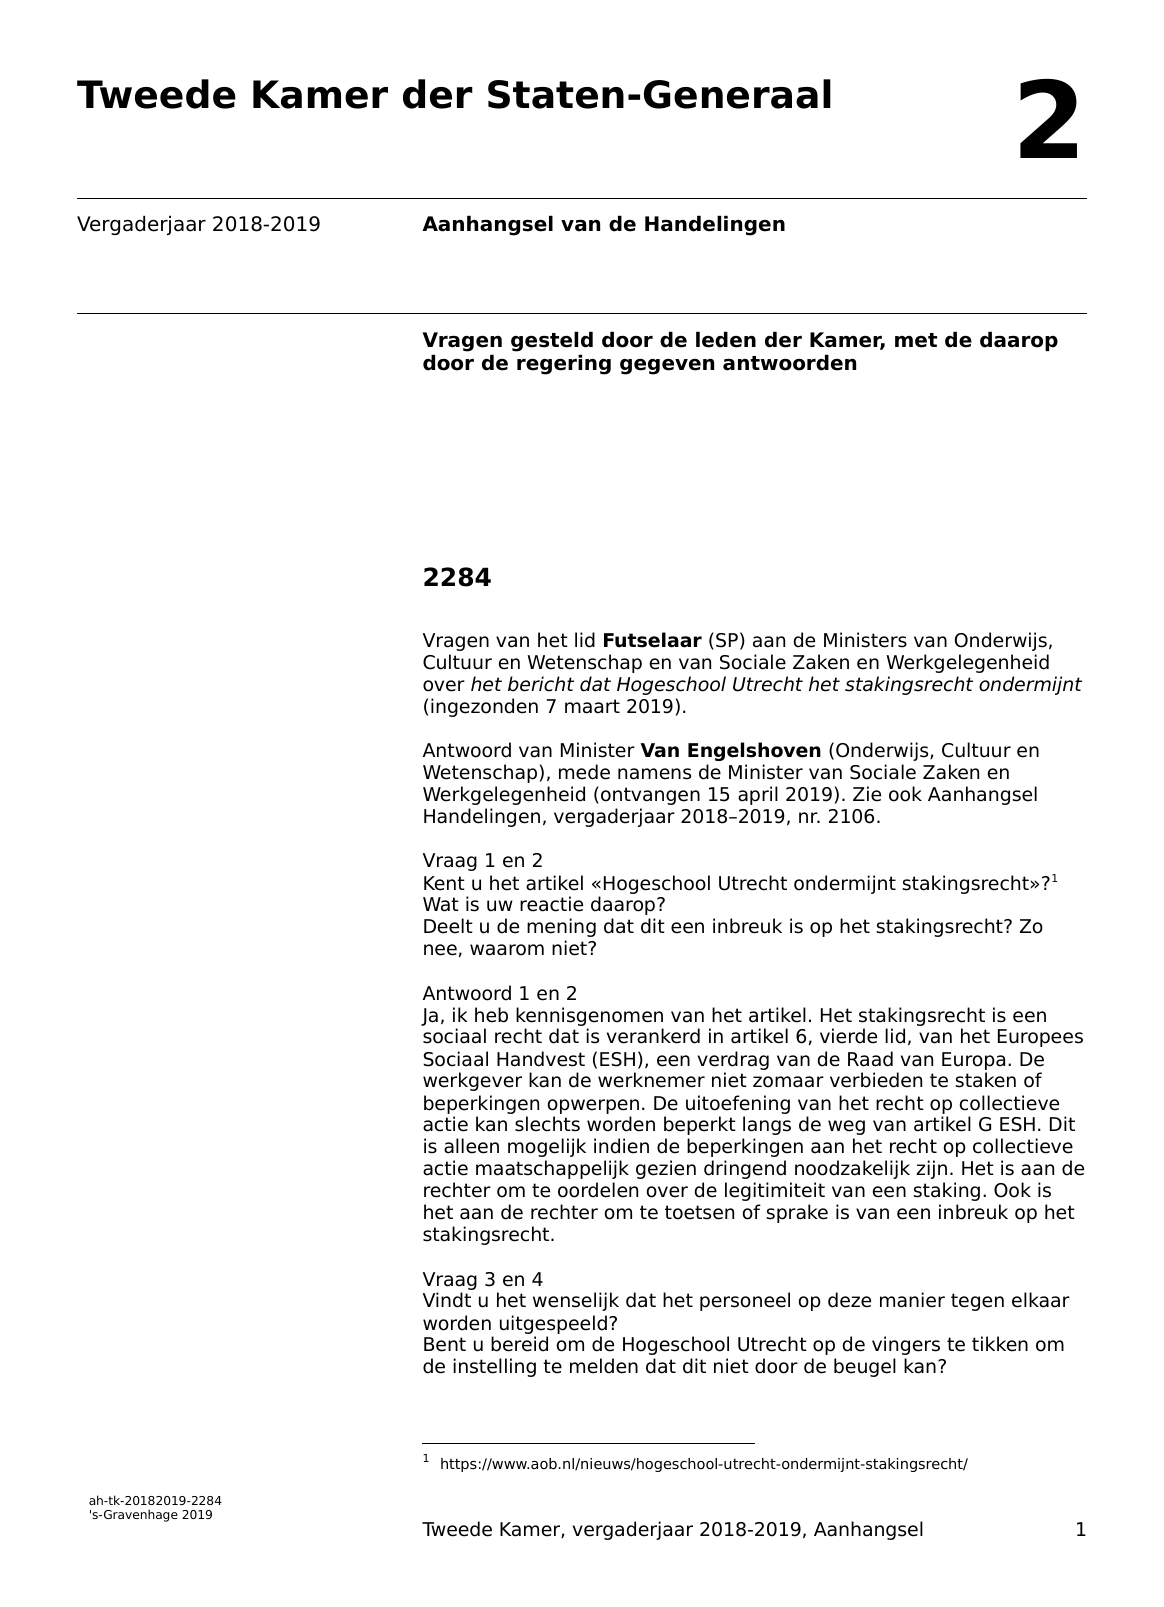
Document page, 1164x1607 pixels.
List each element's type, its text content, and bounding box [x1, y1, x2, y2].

table_cell [77, 314, 422, 375]
table_cell Vergaderjaar 2018-2019 [77, 199, 422, 313]
text Vindt u het wenselijk dat het personeel op deze manier tegen elkaar worden uitgespeeld? [422, 1290, 1087, 1334]
table_header 2 [886, 59, 1087, 198]
text Deelt u de mening dat dit een inbreuk is op het stakingsrecht? Zo nee, waarom niet? [422, 916, 1087, 960]
text 2284 [422, 563, 1087, 592]
text Antwoord 1 en 2 [422, 982, 1087, 1004]
text Kent u het artikel «Hogeschool Utrecht ondermijnt stakingsrecht»? Wat is uw reactie daarop? [422, 872, 1087, 916]
table_header Tweede Kamer der Staten-Generaal [77, 59, 886, 198]
text Vraag 3 en 4 [422, 1268, 1087, 1290]
text Ja, ik heb kennisgenomen van het artikel. Het stakingsrecht is een sociaal recht dat is verankerd in artikel 6, vierde lid, van het Europees Sociaal Handvest (ESH), een verdrag van de Raad van Europa. De werkgever kan de werknemer niet zomaar verbieden te staken of beperkingen opwerpen. De uitoefening van het recht op collectieve actie kan slechts worden beperkt langs de weg van artikel G ESH. Dit is alleen mogelijk indien de beperkingen aan het recht op collectieve actie maatschappelijk gezien dringend noodzakelijk zijn. Het is aan de rechter om te oordelen over de legitimiteit van een staking. Ook is het aan de rechter om te toetsen of sprake is van een inbreuk op het stakingsrecht. [422, 1004, 1087, 1246]
text Vragen van het lid Futselaar (SP) aan de Ministers van Onderwijs, Cultuur en Wetenschap en van Sociale Zaken en Werkgelegenheid over het bericht dat Hogeschool Utrecht het stakingsrecht ondermijnt (ingezonden 7 maart 2019). [422, 630, 1087, 718]
text Vraag 1 en 2 [422, 850, 1087, 872]
text Bent u bereid om de Hogeschool Utrecht op de vingers te tikken om de instelling te melden dat dit niet door de beugel kan? [422, 1334, 1087, 1378]
text Antwoord van Minister Van Engelshoven (Onderwijs, Cultuur en Wetenschap), mede namens de Minister van Sociale Zaken en Werkgelegenheid (ontvangen 15 april 2019). Zie ook Aanhangsel Handelingen, vergaderjaar 2018–2019, nr. 2106. [422, 740, 1087, 828]
text ah-tk-20182019-2284 [88, 1494, 323, 1508]
table_cell Aanhangsel van de Handelingen [422, 199, 1087, 313]
text https://www.aob.nl/nieuws/hogeschool-utrecht-ondermijnt-stakingsrecht/ [422, 1452, 1087, 1474]
table_cell Vragen gesteld door de leden der Kamer, met de daarop door de regering gegeven antwoorden [422, 314, 1087, 375]
text 's-Gravenhage 2019 [88, 1508, 323, 1522]
